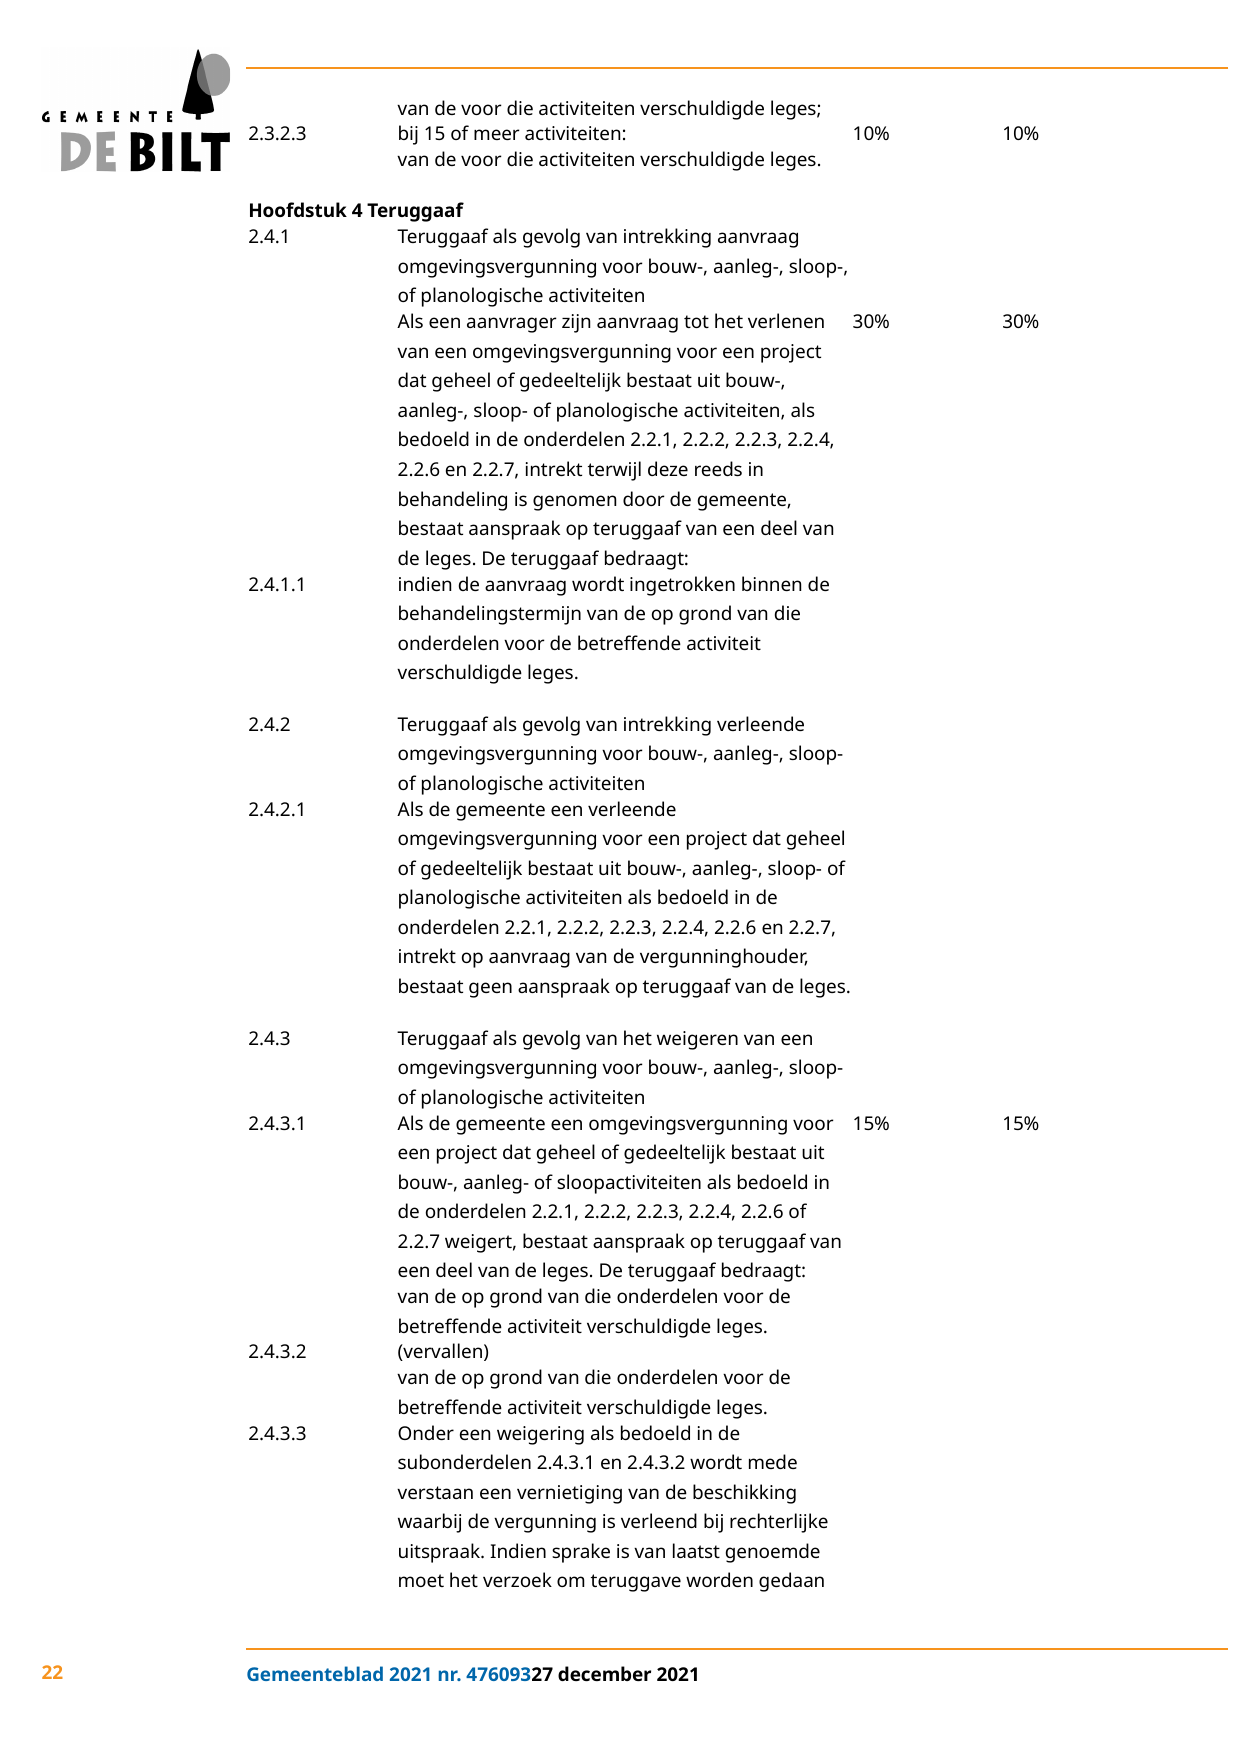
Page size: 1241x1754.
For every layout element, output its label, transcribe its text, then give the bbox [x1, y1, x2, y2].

table_cell [853, 146, 1002, 172]
picture [41, 47, 231, 172]
table_cell van de voor die activiteiten verschuldigde leges; [398, 95, 852, 121]
table_cell [853, 571, 1002, 685]
table_cell [248, 1364, 397, 1420]
table_cell bij 15 of meer activiteiten: [398, 121, 852, 146]
table_cell 2.3.2.3 [248, 121, 397, 146]
table_cell [248, 1283, 397, 1339]
table_cell [248, 95, 397, 121]
table_cell [853, 1283, 1002, 1339]
table_cell [853, 796, 1002, 999]
table_cell [1002, 1420, 1152, 1593]
table_cell [853, 1339, 1002, 1364]
table_cell [1002, 172, 1152, 198]
table_cell van de op grond van die onderdelen voor de betreffende activiteit verschuldigde leges. [398, 1364, 852, 1420]
table_cell 15% [853, 1110, 1002, 1283]
table_cell 2.4.2 [248, 711, 397, 796]
table_cell indien de aanvraag wordt ingetrokken binnen de behandelingstermijn van de op grond van die onderdelen voor de betreffende activiteit verschuldigde leges. [398, 571, 852, 685]
table_cell 10% [1002, 121, 1152, 146]
table_cell 15% [1002, 1110, 1152, 1283]
table_cell [853, 224, 1002, 308]
table_cell [853, 999, 1002, 1025]
table_cell [853, 95, 1002, 121]
table_cell van de op grond van die onderdelen voor de betreffende activiteit verschuldigde leges. [398, 1283, 852, 1339]
table_cell Teruggaaf als gevolg van intrekking aanvraag omgevingsvergunning voor bouw-, aanleg-, sloop-, of planologische activiteiten [398, 224, 852, 308]
table_cell Hoofdstuk 4 Teruggaaf [248, 198, 1152, 223]
table_cell [853, 172, 1002, 198]
table_cell [398, 172, 852, 198]
table_cell [853, 685, 1002, 711]
table_cell [1002, 1364, 1152, 1420]
table_cell Onder een weigering als bedoeld in de subonderdelen 2.4.3.1 en 2.4.3.2 wordt mede verstaan een vernietiging van de beschikking waarbij de vergunning is verleend bij rechterlijke uitspraak. Indien sprake is van laatst genoemde moet het verzoek om teruggave worden gedaan [398, 1420, 852, 1593]
table_cell 2.4.1.1 [248, 571, 397, 685]
table_cell 2.4.3.3 [248, 1420, 397, 1593]
table_cell 30% [853, 308, 1002, 571]
table_cell Als de gemeente een omgevingsvergunning voor een project dat geheel of gedeeltelijk bestaat uit bouw-, aanleg- of sloopactiviteiten als bedoeld in de onderdelen 2.2.1, 2.2.2, 2.2.3, 2.2.4, 2.2.6 of 2.2.7 weigert, bestaat aanspraak op teruggaaf van een deel van de leges. De teruggaaf bedraagt: [398, 1110, 852, 1283]
table_cell [248, 308, 397, 571]
table_cell [1002, 95, 1152, 121]
table_cell 2.4.3 [248, 1025, 397, 1110]
table_cell [1002, 711, 1152, 796]
table_cell 2.4.3.2 [248, 1339, 397, 1364]
table_cell [853, 1025, 1002, 1110]
table_cell [1002, 1283, 1152, 1339]
table_cell [248, 146, 397, 172]
table_cell [1002, 1025, 1152, 1110]
table_cell [1002, 571, 1152, 685]
table_cell [398, 685, 852, 711]
table_cell [1002, 146, 1152, 172]
table_cell Teruggaaf als gevolg van intrekking verleende omgevingsvergunning voor bouw-, aanleg-, sloop- of planologische activiteiten [398, 711, 852, 796]
table_cell 2.4.2.1 [248, 796, 397, 999]
table_cell [398, 999, 852, 1025]
table_cell 2.4.3.1 [248, 1110, 397, 1283]
table_cell [853, 1364, 1002, 1420]
table_cell (vervallen) [398, 1339, 852, 1364]
table_cell [1002, 224, 1152, 308]
table_cell 30% [1002, 308, 1152, 571]
table_cell [1002, 999, 1152, 1025]
table_cell [1002, 1339, 1152, 1364]
table_cell [853, 711, 1002, 796]
table_cell 10% [853, 121, 1002, 146]
table_cell Als een aanvrager zijn aanvraag tot het verlenen van een omgevingsvergunning voor een project dat geheel of gedeeltelijk bestaat uit bouw-, aanleg-, sloop- of planologische activiteiten, als bedoeld in de onderdelen 2.2.1, 2.2.2, 2.2.3, 2.2.4, 2.2.6 en 2.2.7, intrekt terwijl deze reeds in behandeling is genomen door de gemeente, bestaat aanspraak op teruggaaf van een deel van de leges. De teruggaaf bedraagt: [398, 308, 852, 571]
table_cell Als de gemeente een verleende omgevingsvergunning voor een project dat geheel of gedeeltelijk bestaat uit bouw-, aanleg-, sloop- of planologische activiteiten als bedoeld in de onderdelen 2.2.1, 2.2.2, 2.2.3, 2.2.4, 2.2.6 en 2.2.7, intrekt op aanvraag van de vergunninghouder, bestaat geen aanspraak op teruggaaf van de leges. [398, 796, 852, 999]
table_cell 2.4.1 [248, 224, 397, 308]
table_cell [248, 685, 397, 711]
table_cell van de voor die activiteiten verschuldigde leges. [398, 146, 852, 172]
table_cell [248, 999, 397, 1025]
table_cell [853, 1420, 1002, 1593]
table_cell [248, 172, 397, 198]
table_cell Teruggaaf als gevolg van het weigeren van een omgevingsvergunning voor bouw-, aanleg-, sloop- of planologische activiteiten [398, 1025, 852, 1110]
table_cell [1002, 685, 1152, 711]
table_cell [1002, 796, 1152, 999]
